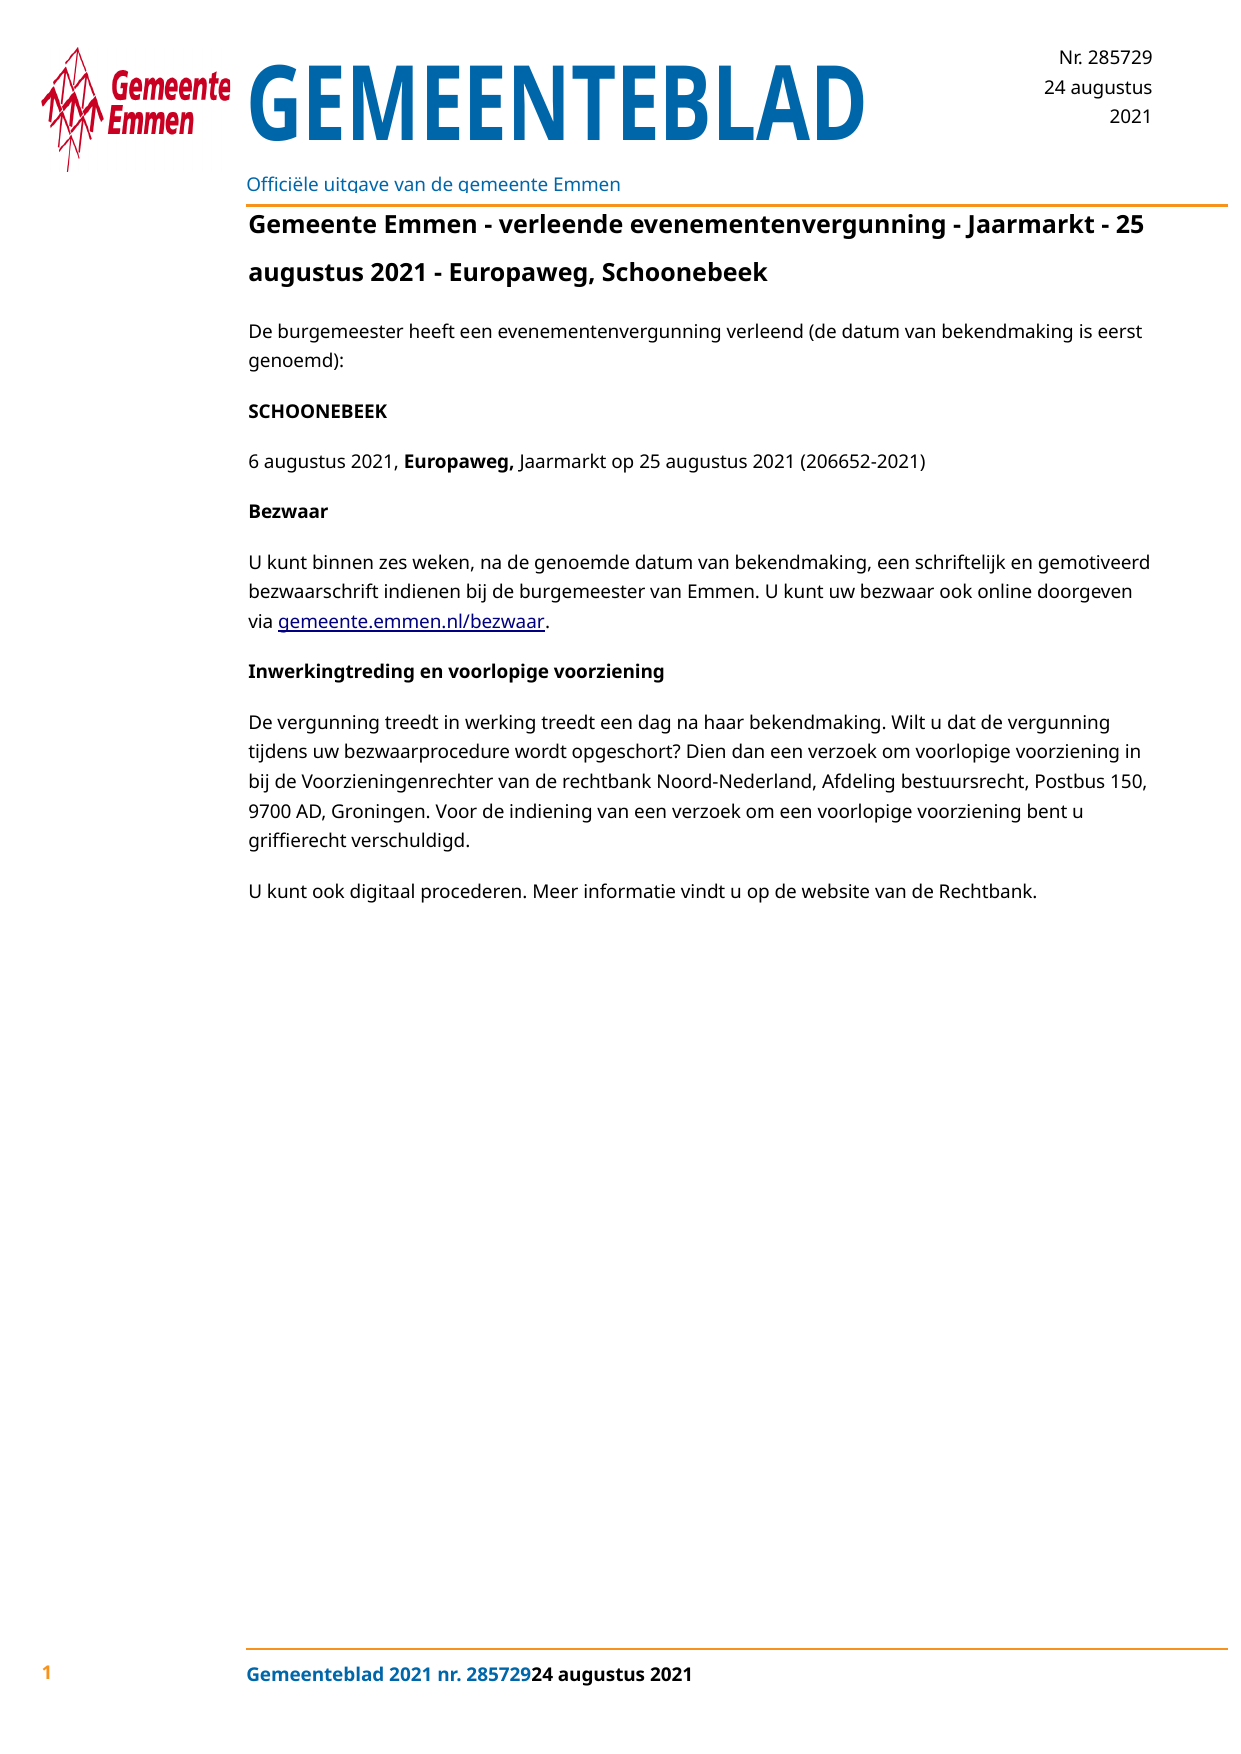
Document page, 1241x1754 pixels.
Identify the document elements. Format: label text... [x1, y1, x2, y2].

text De burgemeester heeft een evenementenvergunning verleend (de datum van bekendmaking is eerst genoemd): [248, 318, 1152, 373]
text U kunt ook digitaal procederen. Meer informatie vindt u op de website van de Rechtbank. [248, 878, 1152, 904]
picture [41, 47, 231, 172]
text Gemeente Emmen - verleende evenementenvergunning - Jaarmarkt - 25 augustus 2021 - Europaweg, Schoonebeek [248, 207, 1152, 288]
text SCHOONEBEEK [248, 398, 1152, 424]
text U kunt binnen zes weken, na de genoemde datum van bekendmaking, een schriftelijk en gemotiveerd bezwaarschrift indienen bij de burgemeester van Emmen. U kunt uw bezwaar ook online doorgeven via gemeente.emmen.nl/bezwaar. [248, 549, 1152, 634]
text De vergunning treedt in werking treedt een dag na haar bekendmaking. Wilt u dat de vergunning tijdens uw bezwaarprocedure wordt opgeschort? Dien dan een verzoek om voorlopige voorziening in bij de Voorzieningenrechter van de rechtbank Noord-Nederland, Afdeling bestuursrecht, Postbus 150, 9700 AD, Groningen. Voor de indiening van een verzoek om een voorlopige voorziening bent u griffierecht verschuldigd. [248, 709, 1152, 853]
text Bezwaar [248, 499, 1152, 524]
text 6 augustus 2021, Europaweg, Jaarmarkt op 25 augustus 2021 (206652-2021) [248, 448, 1152, 474]
text Inwerkingtreding en voorlopige voorziening [248, 659, 1152, 684]
